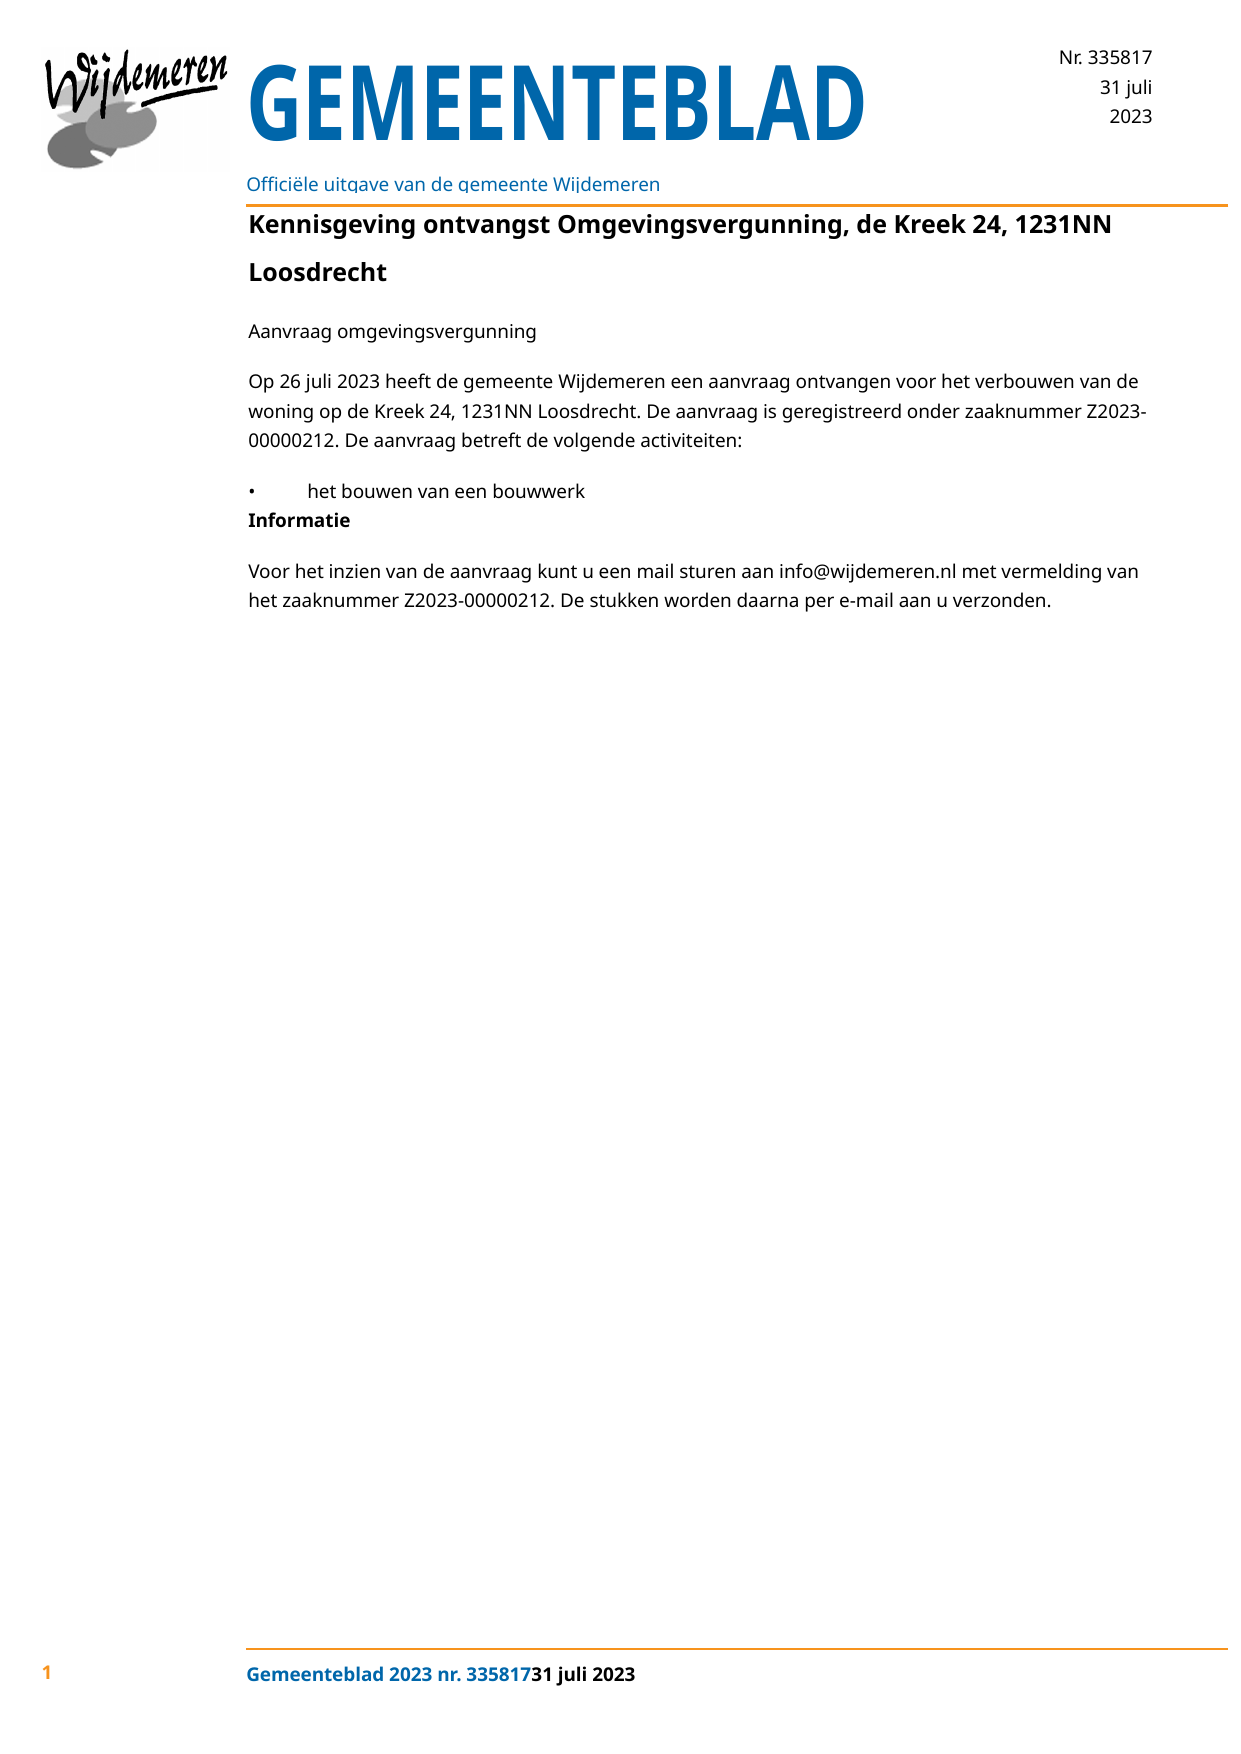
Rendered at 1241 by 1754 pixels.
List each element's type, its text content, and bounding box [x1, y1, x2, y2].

text Op 26 juli 2023 heeft de gemeente Wijdemeren een aanvraag ontvangen voor het verbouwen van de woning op de Kreek 24, 1231NN Loosdrecht. De aanvraag is geregistreerd onder zaaknummer Z2023-00000212. De aanvraag betreft de volgende activiteiten: [248, 368, 1152, 453]
text Kennisgeving ontvangst Omgevingsvergunning, de Kreek 24, 1231NN Loosdrecht [248, 207, 1152, 288]
text Aanvraag omgevingsvergunning [248, 318, 1152, 344]
text Voor het inzien van de aanvraag kunt u een mail sturen aan info@wijdemeren.nl met vermelding van het zaaknummer Z2023-00000212. De stukken worden daarna per e-mail aan u verzonden. [248, 558, 1152, 613]
text Informatie [248, 507, 1152, 533]
picture [41, 47, 231, 172]
list het bouwen van een bouwwerk [248, 478, 1152, 504]
